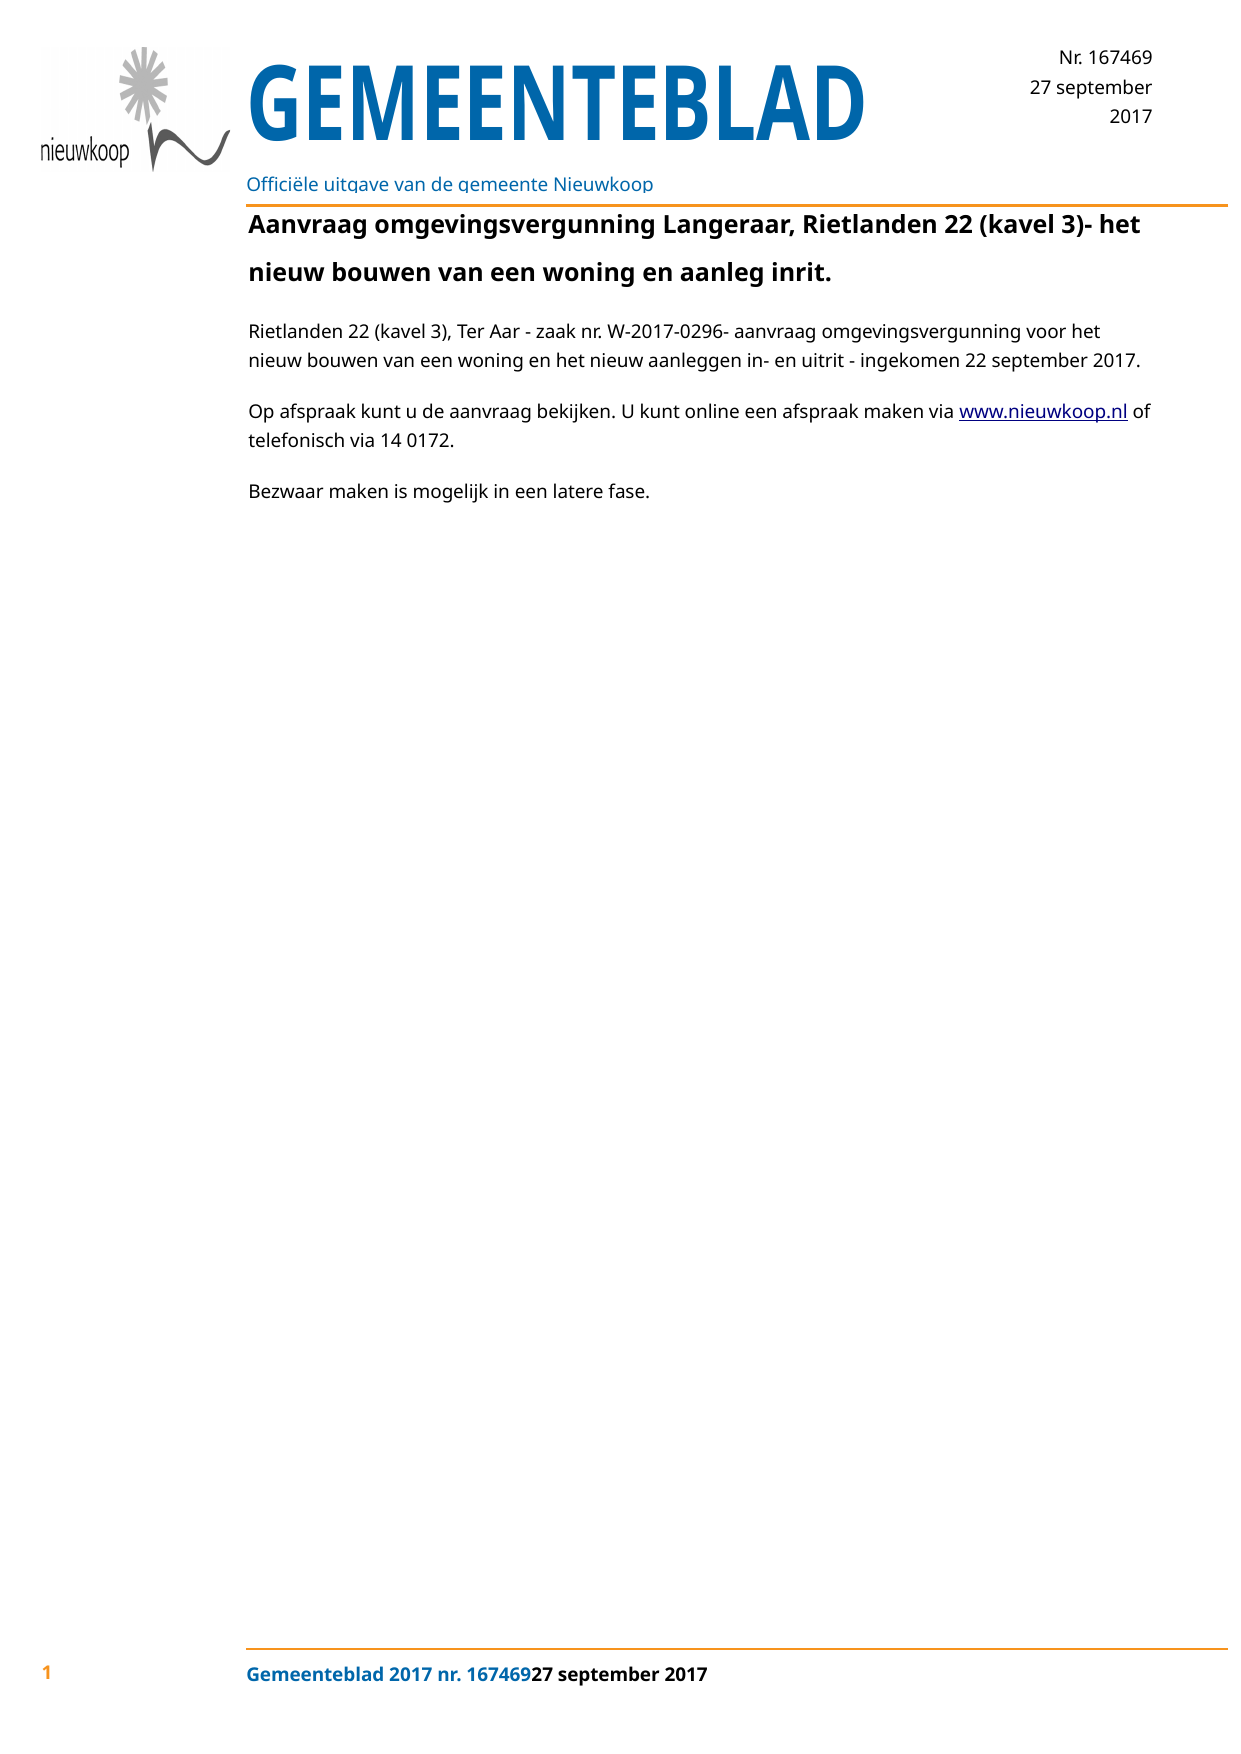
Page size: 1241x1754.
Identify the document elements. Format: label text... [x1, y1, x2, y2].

picture [41, 47, 231, 172]
text Op afspraak kunt u de aanvraag bekijken. U kunt online een afspraak maken via www.nieuwkoop.nl of telefonisch via 14 0172. [248, 398, 1152, 453]
text Rietlanden 22 (kavel 3), Ter Aar - zaak nr. W-2017-0296- aanvraag omgevingsvergunning voor het nieuw bouwen van een woning en het nieuw aanleggen in- en uitrit - ingekomen 22 september 2017. [248, 318, 1152, 373]
text Bezwaar maken is mogelijk in een latere fase. [248, 478, 1152, 504]
text Aanvraag omgevingsvergunning Langeraar, Rietlanden 22 (kavel 3)- het nieuw bouwen van een woning en aanleg inrit. [248, 207, 1152, 288]
